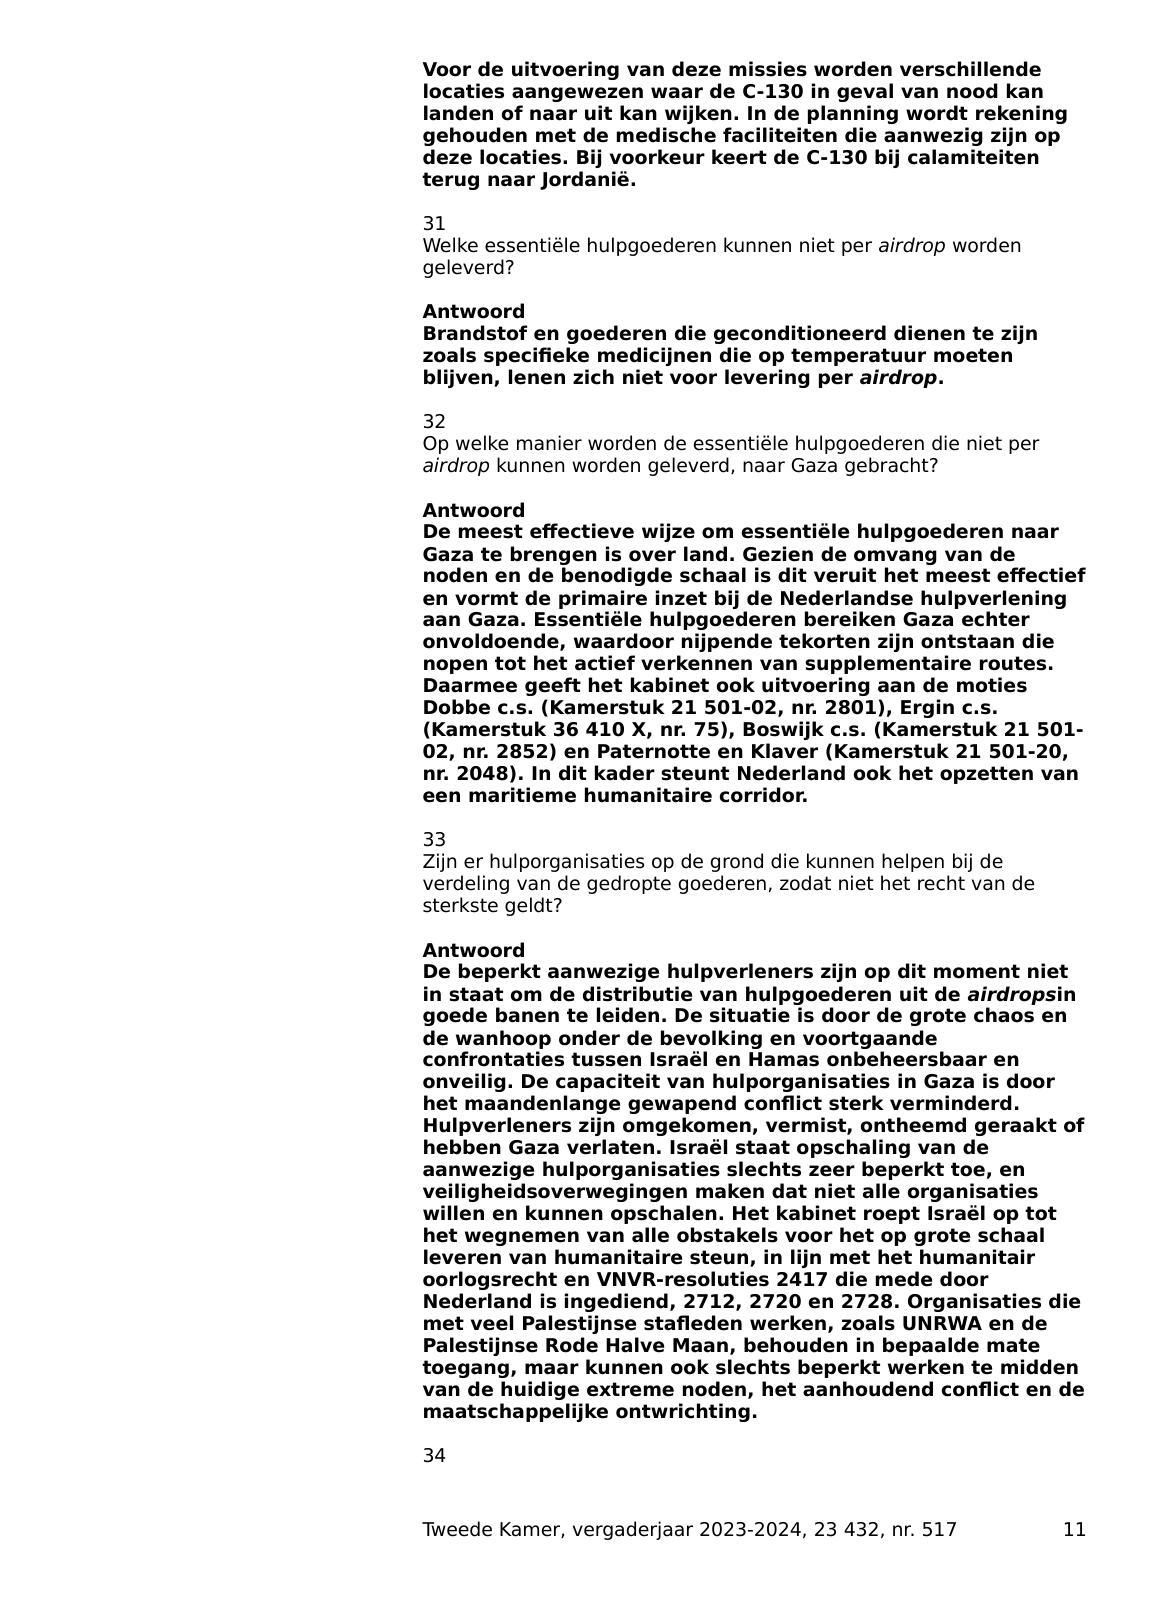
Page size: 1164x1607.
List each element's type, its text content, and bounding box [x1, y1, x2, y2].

text 34 [422, 1445, 1087, 1467]
text Welke essentiële hulpgoederen kunnen niet per airdrop worden geleverd? [422, 235, 1087, 279]
text De meest effectieve wijze om essentiële hulpgoederen naar Gaza te brengen is over land. Gezien de omvang van de noden en de benodigde schaal is dit veruit het meest effectief en vormt de primaire inzet bij de Nederlandse hulpverlening aan Gaza. Essentiële hulpgoederen bereiken Gaza echter onvoldoende, waardoor nijpende tekorten zijn ontstaan die nopen tot het actief verkennen van supplementaire routes. Daarmee geeft het kabinet ook uitvoering aan de moties Dobbe c.s. (Kamerstuk 21 501-02, nr. 2801), Ergin c.s. (Kamerstuk 36 410 X, nr. 75), Boswijk c.s. (Kamerstuk 21 501-02, nr. 2852) en Paternotte en Klaver (Kamerstuk 21 501-20, nr. 2048). In dit kader steunt Nederland ook het opzetten van een maritieme humanitaire corridor. [422, 521, 1087, 807]
text Antwoord [422, 301, 1087, 323]
text 33 [422, 829, 1087, 851]
text Op welke manier worden de essentiële hulpgoederen die niet per airdrop kunnen worden geleverd, naar Gaza gebracht? [422, 433, 1087, 477]
text 32 [422, 411, 1087, 433]
text De beperkt aanwezige hulpverleners zijn op dit moment niet in staat om de distributie van hulpgoederen uit de airdropsin goede banen te leiden. De situatie is door de grote chaos en de wanhoop onder de bevolking en voortgaande confrontaties tussen Israël en Hamas onbeheersbaar en onveilig. De capaciteit van hulporganisaties in Gaza is door het maandenlange gewapend conflict sterk verminderd. Hulpverleners zijn omgekomen, vermist, ontheemd geraakt of hebben Gaza verlaten. Israël staat opschaling van de aanwezige hulporganisaties slechts zeer beperkt toe, en veiligheidsoverwegingen maken dat niet alle organisaties willen en kunnen opschalen. Het kabinet roept Israël op tot het wegnemen van alle obstakels voor het op grote schaal leveren van humanitaire steun, in lijn met het humanitair oorlogsrecht en VNVR-resoluties 2417 die mede door Nederland is ingediend, 2712, 2720 en 2728. Organisaties die met veel Palestijnse stafleden werken, zoals UNRWA en de Palestijnse Rode Halve Maan, behouden in bepaalde mate toegang, maar kunnen ook slechts beperkt werken te midden van de huidige extreme noden, het aanhoudend conflict en de maatschappelijke ontwrichting. [422, 961, 1087, 1423]
text Zijn er hulporganisaties op de grond die kunnen helpen bij de verdeling van de gedropte goederen, zodat niet het recht van de sterkste geldt? [422, 851, 1087, 917]
text Antwoord [422, 939, 1087, 961]
text Antwoord [422, 499, 1087, 521]
text Voor de uitvoering van deze missies worden verschillende locaties aangewezen waar de C-130 in geval van nood kan landen of naar uit kan wijken. In de planning wordt rekening gehouden met de medische faciliteiten die aanwezig zijn op deze locaties. Bij voorkeur keert de C-130 bij calamiteiten terug naar Jordanië. [422, 59, 1087, 191]
text 31 [422, 213, 1087, 235]
text Brandstof en goederen die geconditioneerd dienen te zijn zoals specifieke medicijnen die op temperatuur moeten blijven, lenen zich niet voor levering per airdrop. [422, 323, 1087, 389]
